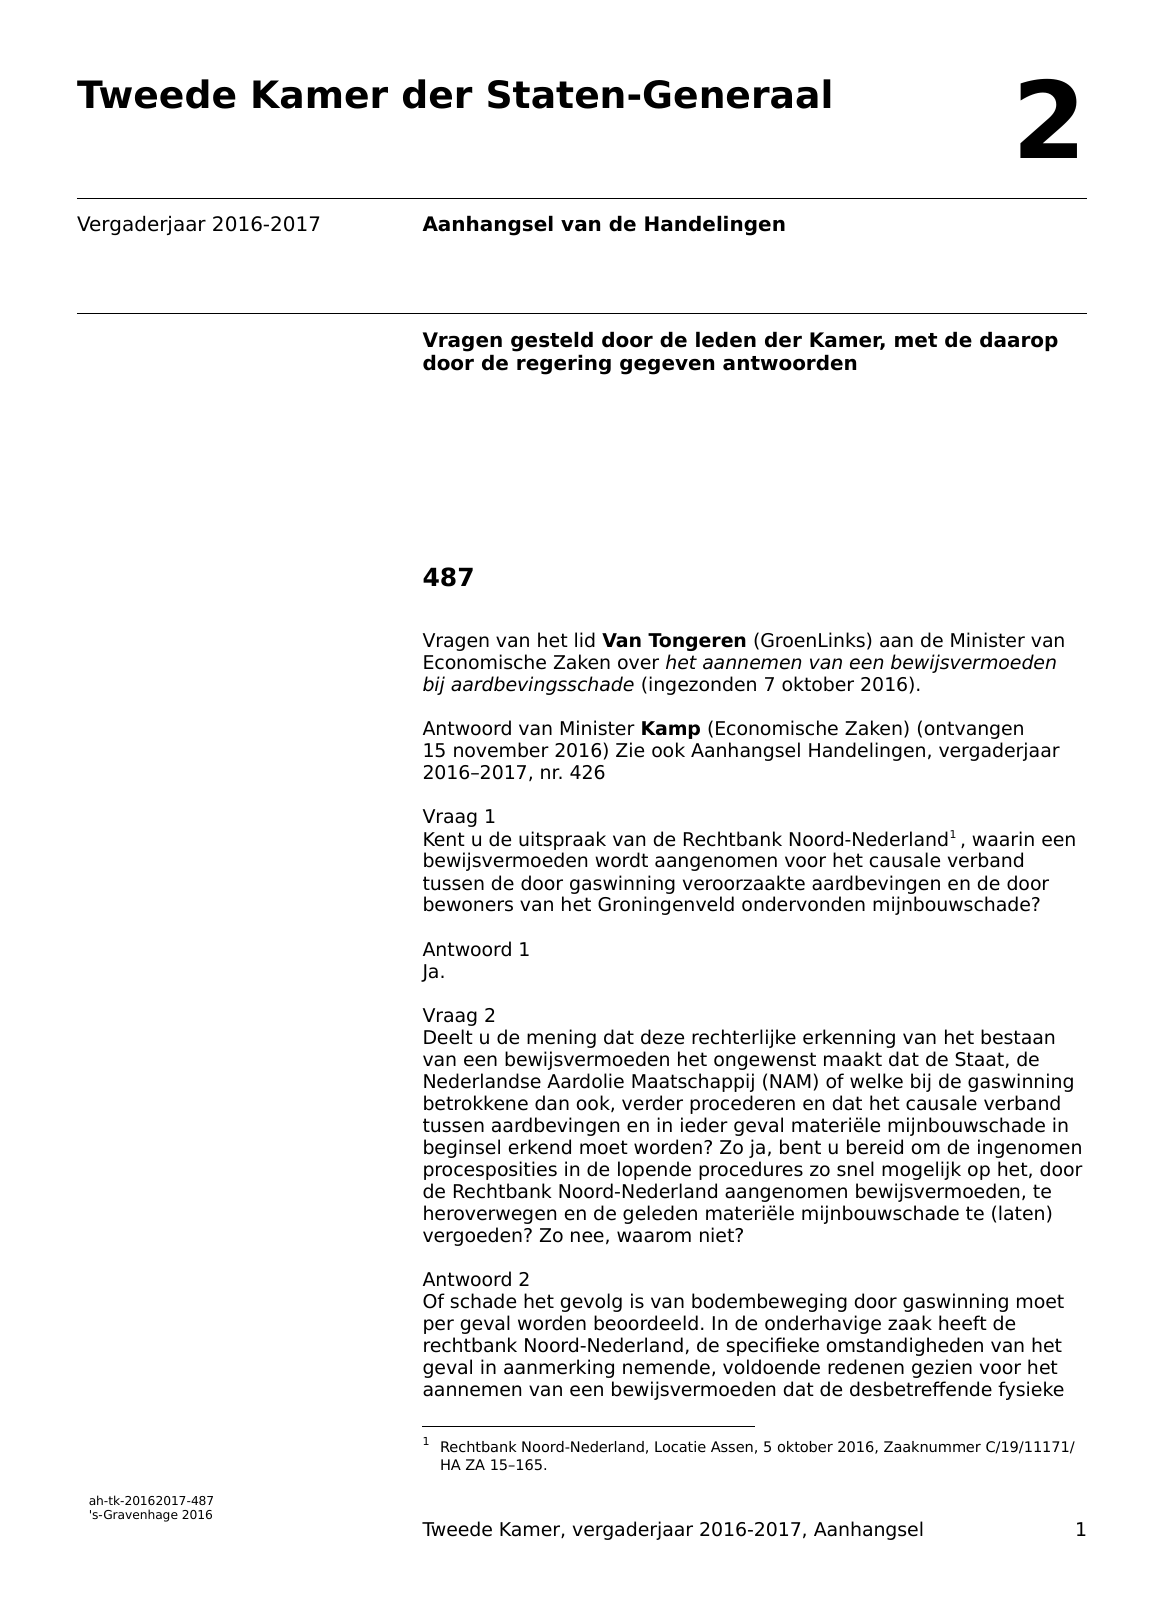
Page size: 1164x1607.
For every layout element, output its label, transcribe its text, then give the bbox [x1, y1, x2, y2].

text Deelt u de mening dat deze rechterlijke erkenning van het bestaan van een bewijsvermoeden het ongewenst maakt dat de Staat, de Nederlandse Aardolie Maatschappij (NAM) of welke bij de gaswinning betrokkene dan ook, verder procederen en dat het causale verband tussen aardbevingen en in ieder geval materiële mijnbouwschade in beginsel erkend moet worden? Zo ja, bent u bereid om de ingenomen procesposities in de lopende procedures zo snel mogelijk op het, door de Rechtbank Noord-Nederland aangenomen bewijsvermoeden, te heroverwegen en de geleden materiële mijnbouwschade te (laten) vergoeden? Zo nee, waarom niet? [422, 1027, 1087, 1246]
table_cell Aanhangsel van de Handelingen [422, 199, 1087, 313]
text Vragen van het lid Van Tongeren (GroenLinks) aan de Minister van Economische Zaken over het aannemen van een bewijsvermoeden bij aardbevingsschade (ingezonden 7 oktober 2016). [422, 630, 1087, 696]
text Antwoord van Minister Kamp (Economische Zaken) (ontvangen 15 november 2016) Zie ook Aanhangsel Handelingen, vergaderjaar 2016–2017, nr. 426 [422, 718, 1087, 784]
table_header Tweede Kamer der Staten-Generaal [77, 59, 886, 198]
text Ja. [422, 961, 1087, 982]
text 's-Gravenhage 2016 [88, 1508, 323, 1522]
text 487 [422, 563, 1087, 592]
text Antwoord 1 [422, 938, 1087, 961]
text Antwoord 2 [422, 1269, 1087, 1291]
text ah-tk-20162017-487 [88, 1494, 323, 1508]
text Rechtbank Noord-Nederland, Locatie Assen, 5 oktober 2016, Zaaknummer C/19/11171/ HA ZA 15–165. [422, 1435, 1087, 1474]
table_header 2 [886, 59, 1087, 198]
text Vraag 2 [422, 1005, 1087, 1027]
text Vraag 1 [422, 806, 1087, 828]
table_cell [77, 314, 422, 375]
text Of schade het gevolg is van bodembeweging door gaswinning moet per geval worden beoordeeld. In de onderhavige zaak heeft de rechtbank Noord-Nederland, de specifieke omstandigheden van het geval in aanmerking nemende, voldoende redenen gezien voor het aannemen van een bewijsvermoeden dat de desbetreffende fysieke [422, 1291, 1087, 1401]
text Kent u de uitspraak van de Rechtbank Noord-Nederland, waarin een bewijsvermoeden wordt aangenomen voor het causale verband tussen de door gaswinning veroorzaakte aardbevingen en de door bewoners van het Groningenveld ondervonden mijnbouwschade? [422, 828, 1087, 916]
table_cell Vragen gesteld door de leden der Kamer, met de daarop door de regering gegeven antwoorden [422, 314, 1087, 375]
table_cell Vergaderjaar 2016-2017 [77, 199, 422, 313]
